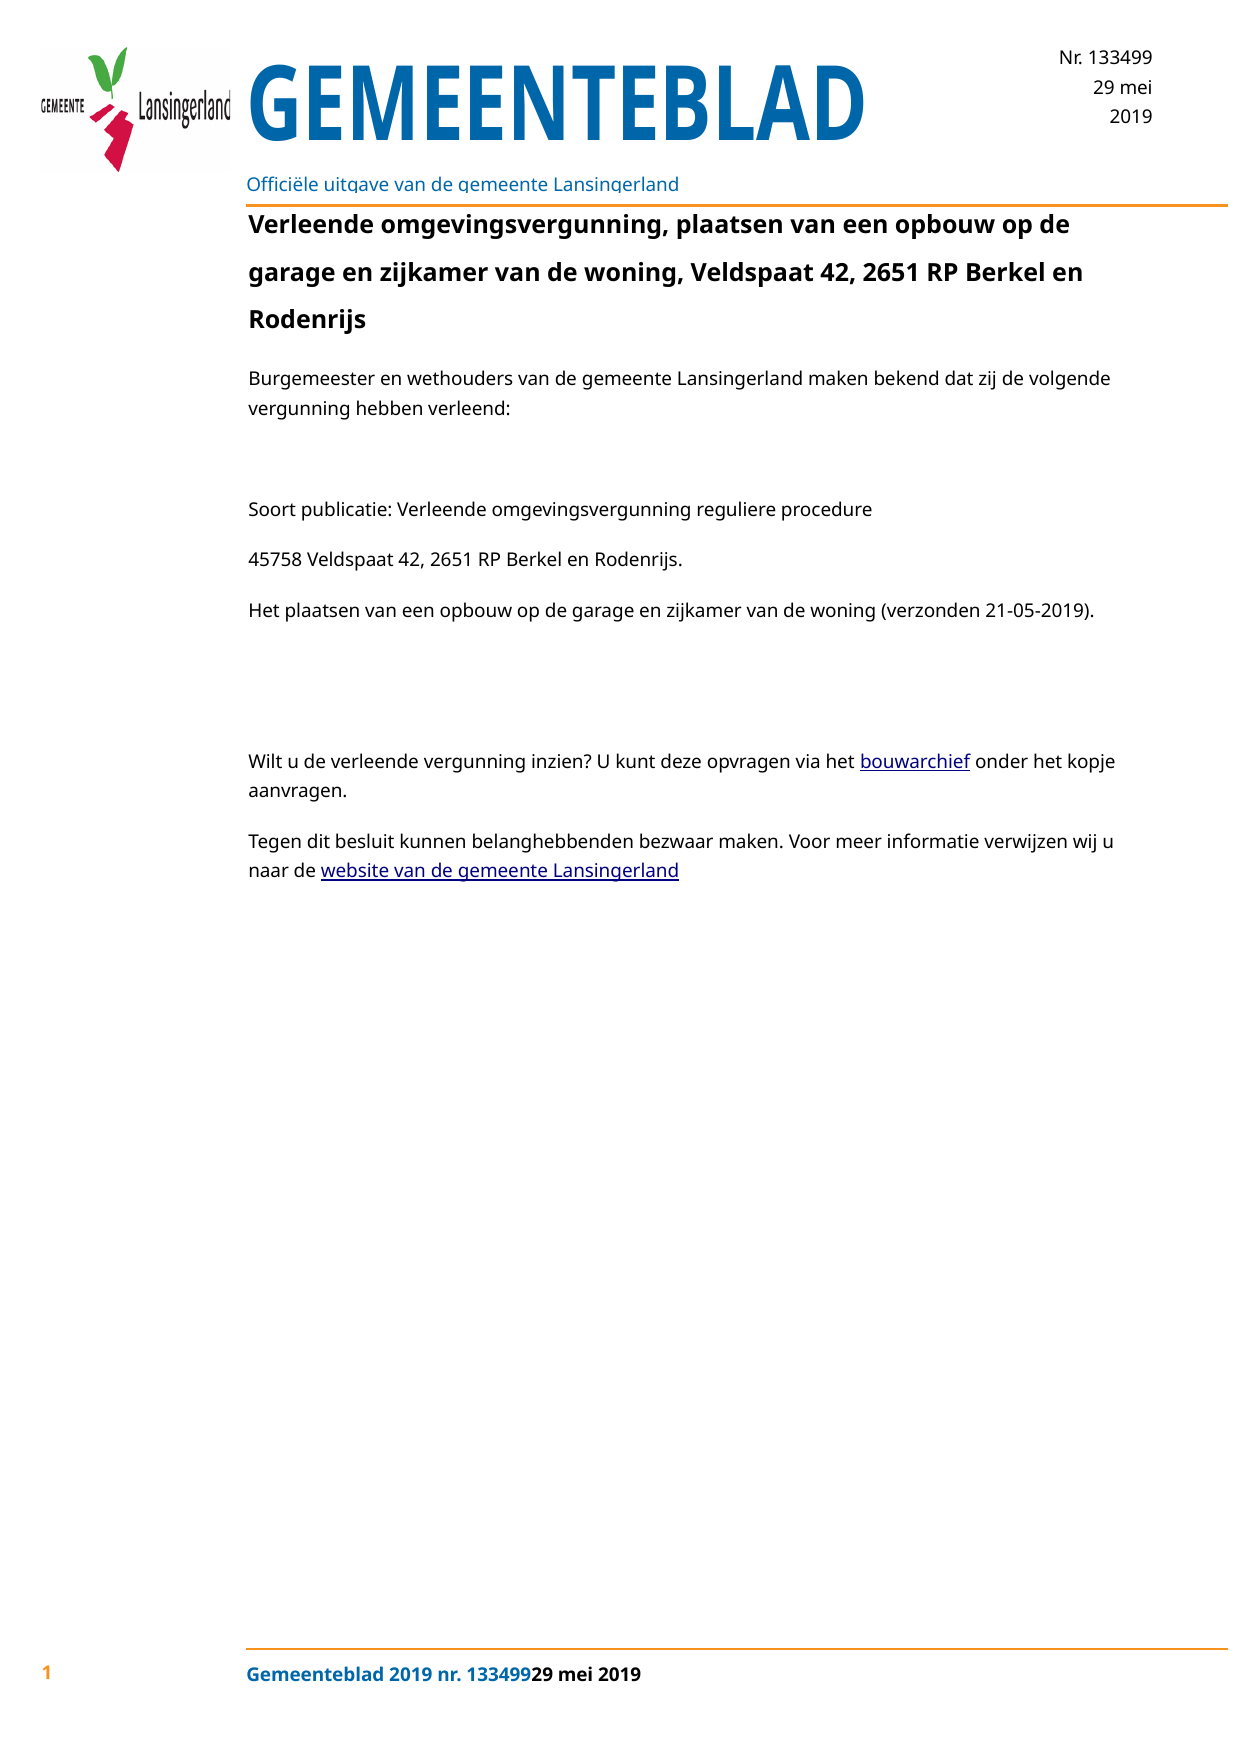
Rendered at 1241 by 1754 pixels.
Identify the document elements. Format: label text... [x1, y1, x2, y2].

text Verleende omgevingsvergunning, plaatsen van een opbouw op de garage en zijkamer van de woning, Veldspaat 42, 2651 RP Berkel en Rodenrijs [248, 207, 1152, 336]
picture [41, 47, 231, 172]
text Tegen dit besluit kunnen belanghebbenden bezwaar maken. Voor meer informatie verwijzen wij u naar de website van de gemeente Lansingerland [248, 828, 1152, 883]
text Wilt u de verleende vergunning inzien? U kunt deze opvragen via het bouwarchief onder het kopje aanvragen. [248, 748, 1152, 803]
text Soort publicatie: Verleende omgevingsvergunning reguliere procedure [248, 496, 1152, 522]
text Burgemeester en wethouders van de gemeente Lansingerland maken bekend dat zij de volgende vergunning hebben verleend: [248, 366, 1152, 421]
text Het plaatsen van een opbouw op de garage en zijkamer van de woning (verzonden 21-05-2019). [248, 597, 1152, 622]
text 45758 Veldspaat 42, 2651 RP Berkel en Rodenrijs. [248, 546, 1152, 572]
